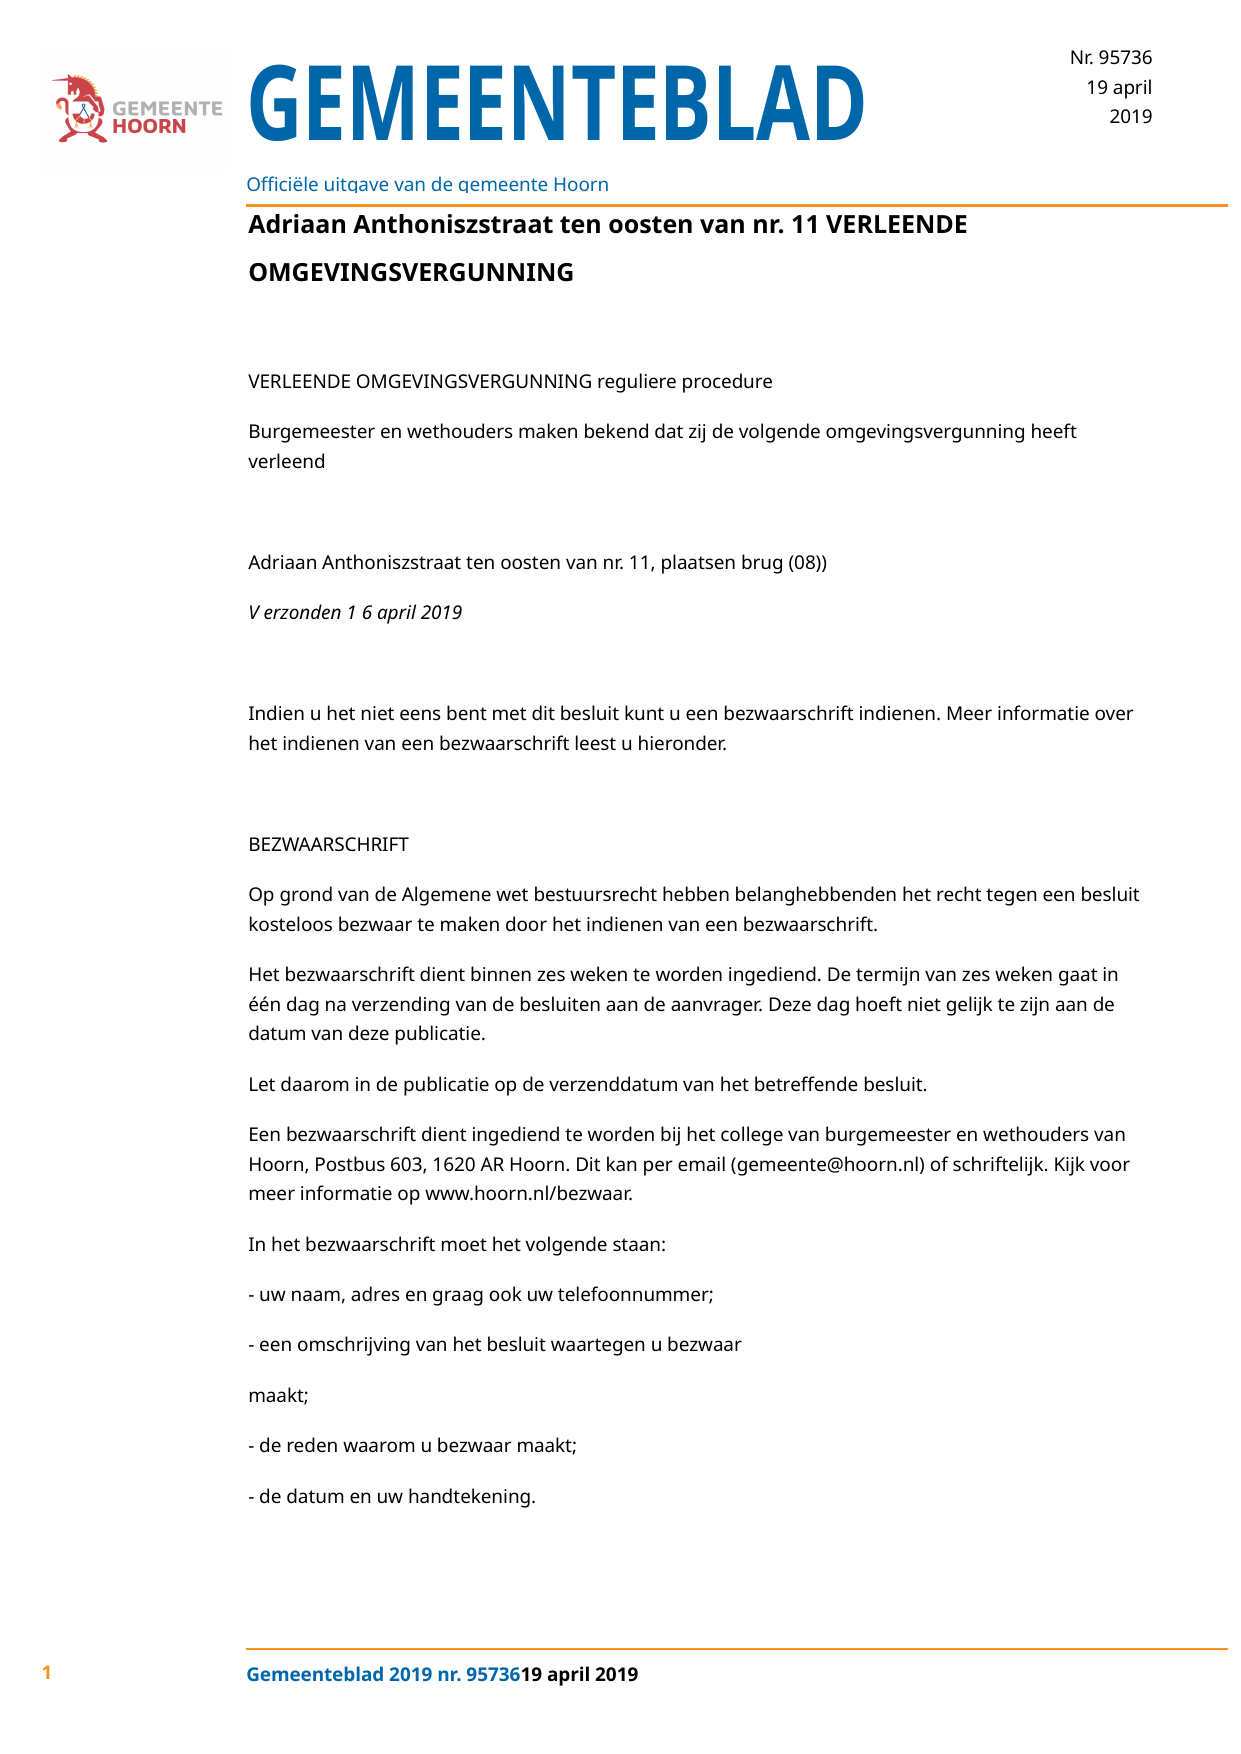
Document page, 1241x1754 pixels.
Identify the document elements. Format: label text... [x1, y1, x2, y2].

text Burgemeester en wethouders maken bekend dat zij de volgende omgevingsvergunning heeft verleend [248, 419, 1152, 474]
text Adriaan Anthoniszstraat ten oosten van nr. 11, plaatsen brug (08)) [248, 549, 1152, 575]
text - een omschrijving van het besluit waartegen u bezwaar [248, 1332, 1152, 1357]
text Het bezwaarschrift dient binnen zes weken te worden ingediend. De termijn van zes weken gaat in één dag na verzending van de besluiten aan de aanvrager. Deze dag hoeft niet gelijk te zijn aan de datum van deze publicatie. [248, 961, 1152, 1046]
text VERLEENDE OMGEVINGSVERGUNNING reguliere procedure [248, 368, 1152, 394]
text Let daarom in de publicatie op de verzenddatum van het betreffende besluit. [248, 1071, 1152, 1097]
text Adriaan Anthoniszstraat ten oosten van nr. 11 VERLEENDE OMGEVINGSVERGUNNING [248, 207, 1152, 288]
text - de datum en uw handtekening. [248, 1483, 1152, 1509]
text - uw naam, adres en graag ook uw telefoonnummer; [248, 1281, 1152, 1307]
text maakt; [248, 1382, 1152, 1408]
text - de reden waarom u bezwaar maakt; [248, 1432, 1152, 1458]
text In het bezwaarschrift moet het volgende staan: [248, 1231, 1152, 1257]
text Een bezwaarschrift dient ingediend te worden bij het college van burgemeester en wethouders van Hoorn, Postbus 603, 1620 AR Hoorn. Dit kan per email (gemeente@hoorn.nl) of schriftelijk. Kijk voor meer informatie op www.hoorn.nl/bezwaar. [248, 1121, 1152, 1206]
text BEZWAARSCHRIFT [248, 831, 1152, 857]
text V erzonden 1 6 april 2019 [248, 599, 1152, 625]
text Op grond van de Algemene wet bestuursrecht hebben belanghebbenden het recht tegen een besluit kosteloos bezwaar te maken door het indienen van een bezwaarschrift. [248, 881, 1152, 937]
text Indien u het niet eens bent met dit besluit kunt u een bezwaarschrift indienen. Meer informatie over het indienen van een bezwaarschrift leest u hieronder. [248, 700, 1152, 756]
picture [41, 47, 231, 172]
